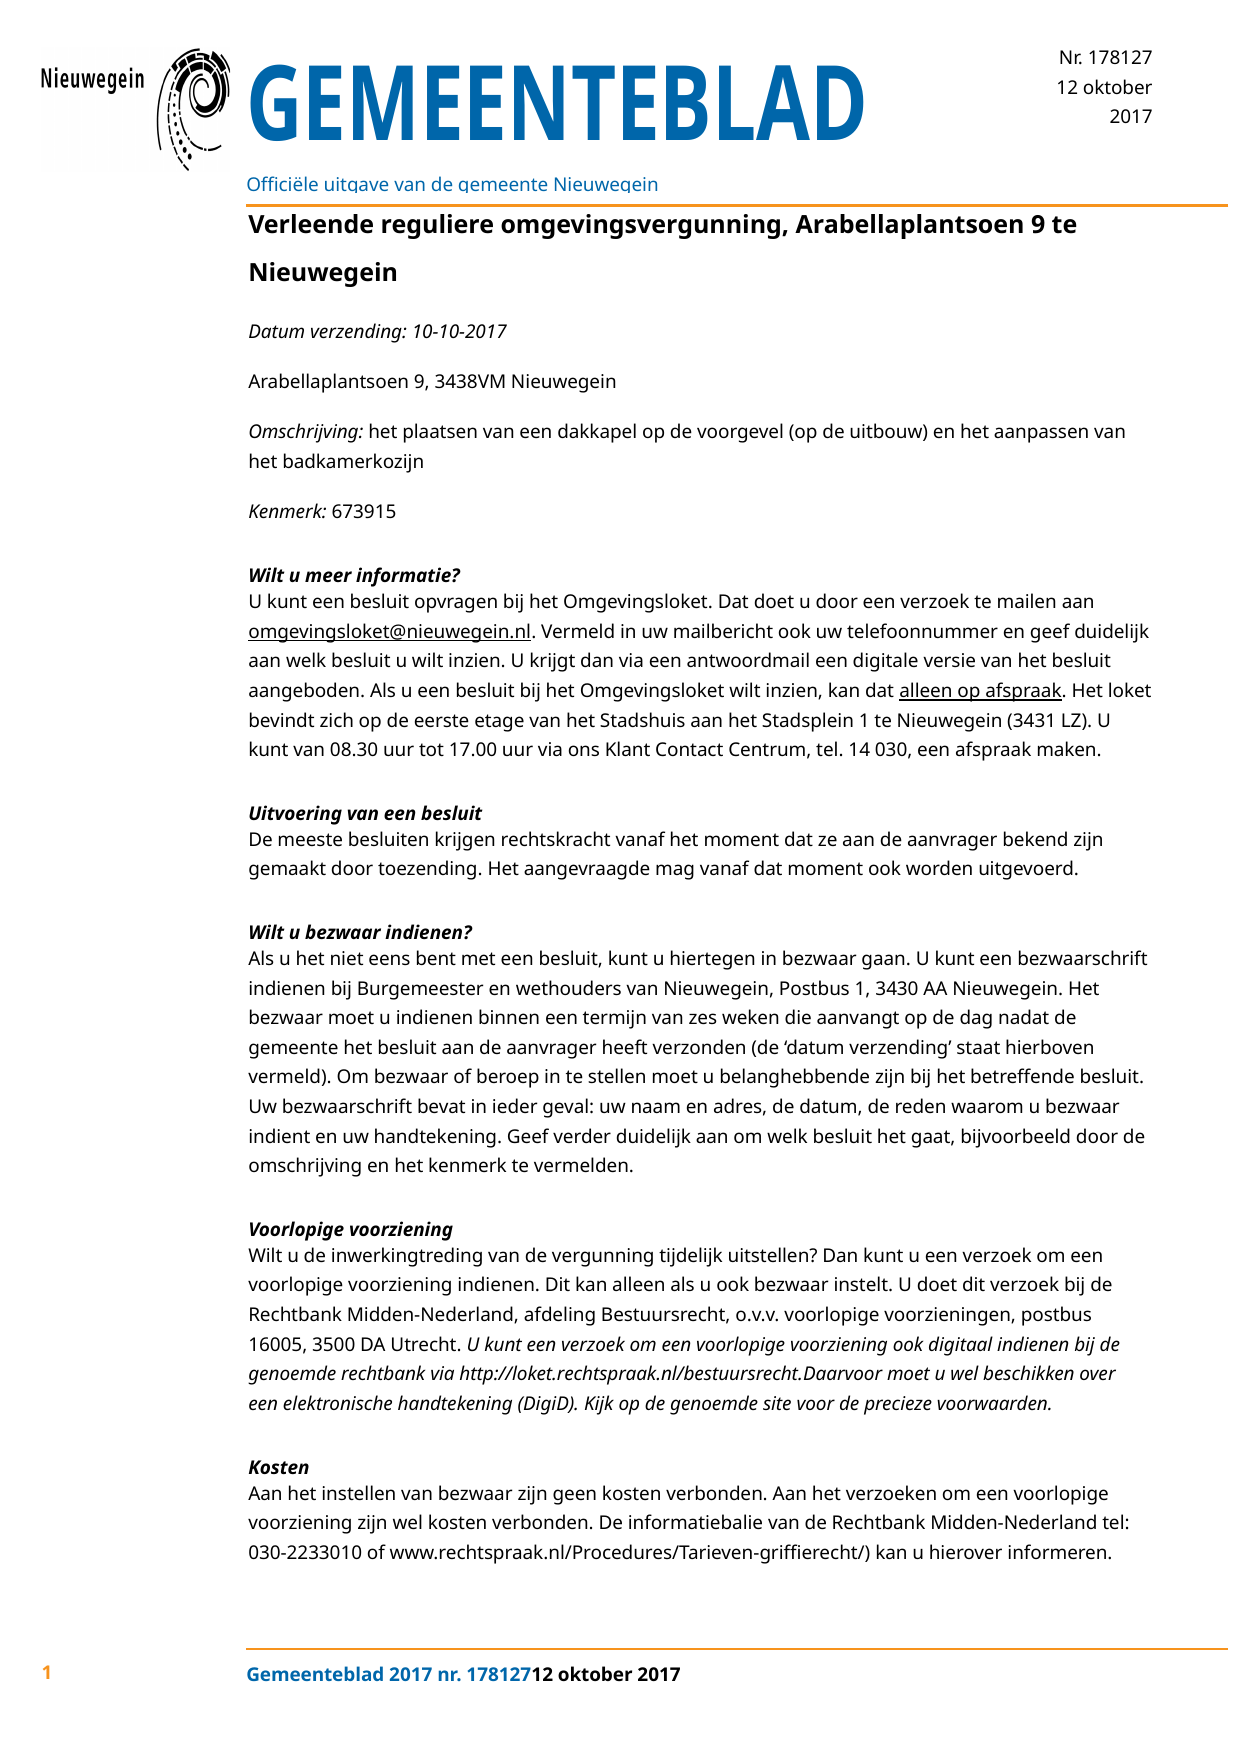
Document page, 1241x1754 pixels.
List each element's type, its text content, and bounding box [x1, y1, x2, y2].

text Kosten [248, 1454, 1152, 1480]
text Wilt u meer informatie? [248, 563, 1152, 588]
text Omschrijving: het plaatsen van een dakkapel op de voorgevel (op de uitbouw) en het aanpassen van het badkamerkozijn [248, 419, 1152, 474]
text Verleende reguliere omgevingsvergunning, Arabellaplantsoen 9 te Nieuwegein [248, 207, 1152, 288]
text Wilt u bezwaar indienen? [248, 919, 1152, 945]
text Arabellaplantsoen 9, 3438VM Nieuwegein [248, 368, 1152, 394]
picture [41, 47, 231, 172]
text Voorlopige voorziening [248, 1216, 1152, 1242]
text Als u het niet eens bent met een besluit, kunt u hiertegen in bezwaar gaan. U kunt een bezwaarschrift indienen bij Burgemeester en wethouders van Nieuwegein, Postbus 1, 3430 AA Nieuwegein. Het bezwaar moet u indienen binnen een termijn van zes weken die aanvangt op de dag nadat de gemeente het besluit aan de aanvrager heeft verzonden (de ‘datum verzending’ staat hierboven vermeld). Om bezwaar of beroep in te stellen moet u belanghebbende zijn bij het betreffende besluit. Uw bezwaarschrift bevat in ieder geval: uw naam en adres, de datum, de reden waarom u bezwaar indient en uw handtekening. Geef verder duidelijk aan om welk besluit het gaat, bijvoorbeeld door de omschrijving en het kenmerk te vermelden. [248, 945, 1152, 1178]
text U kunt een besluit opvragen bij het Omgevingsloket. Dat doet u door een verzoek te mailen aan omgevingsloket@nieuwegein.nl. Vermeld in uw mailbericht ook uw telefoonnummer en geef duidelijk aan welk besluit u wilt inzien. U krijgt dan via een antwoordmail een digitale versie van het besluit aangeboden. Als u een besluit bij het Omgevingsloket wilt inzien, kan dat alleen op afspraak. Het loket bevindt zich op de eerste etage van het Stadshuis aan het Stadsplein 1 te Nieuwegein (3431 LZ). U kunt van 08.30 uur tot 17.00 uur via ons Klant Contact Centrum, tel. 14 030, een afspraak maken. [248, 588, 1152, 762]
text Datum verzending: 10-10-2017 [248, 318, 1152, 344]
text Wilt u de inwerkingtreding van de vergunning tijdelijk uitstellen? Dan kunt u een verzoek om een voorlopige voorziening indienen. Dit kan alleen als u ook bezwaar instelt. U doet dit verzoek bij de Rechtbank Midden-Nederland, afdeling Bestuursrecht, o.v.v. voorlopige voorzieningen, postbus 16005, 3500 DA Utrecht. U kunt een verzoek om een voorlopige voorziening ook digitaal indienen bij de genoemde rechtbank via http://loket.rechtspraak.nl/bestuursrecht.Daarvoor moet u wel beschikken over een elektronische handtekening (DigiD). Kijk op de genoemde site voor de precieze voorwaarden. [248, 1242, 1152, 1416]
text Kenmerk: 673915 [248, 499, 1152, 524]
text Uitvoering van een besluit [248, 800, 1152, 826]
text Aan het instellen van bezwaar zijn geen kosten verbonden. Aan het verzoeken om een voorlopige voorziening zijn wel kosten verbonden. De informatiebalie van de Rechtbank Midden-Nederland tel: 030-2233010 of www.rechtspraak.nl/Procedures/Tarieven-griffierecht/) kan u hierover informeren. [248, 1480, 1152, 1564]
text De meeste besluiten krijgen rechtskracht vanaf het moment dat ze aan de aanvrager bekend zijn gemaakt door toezending. Het aangevraagde mag vanaf dat moment ook worden uitgevoerd. [248, 826, 1152, 881]
